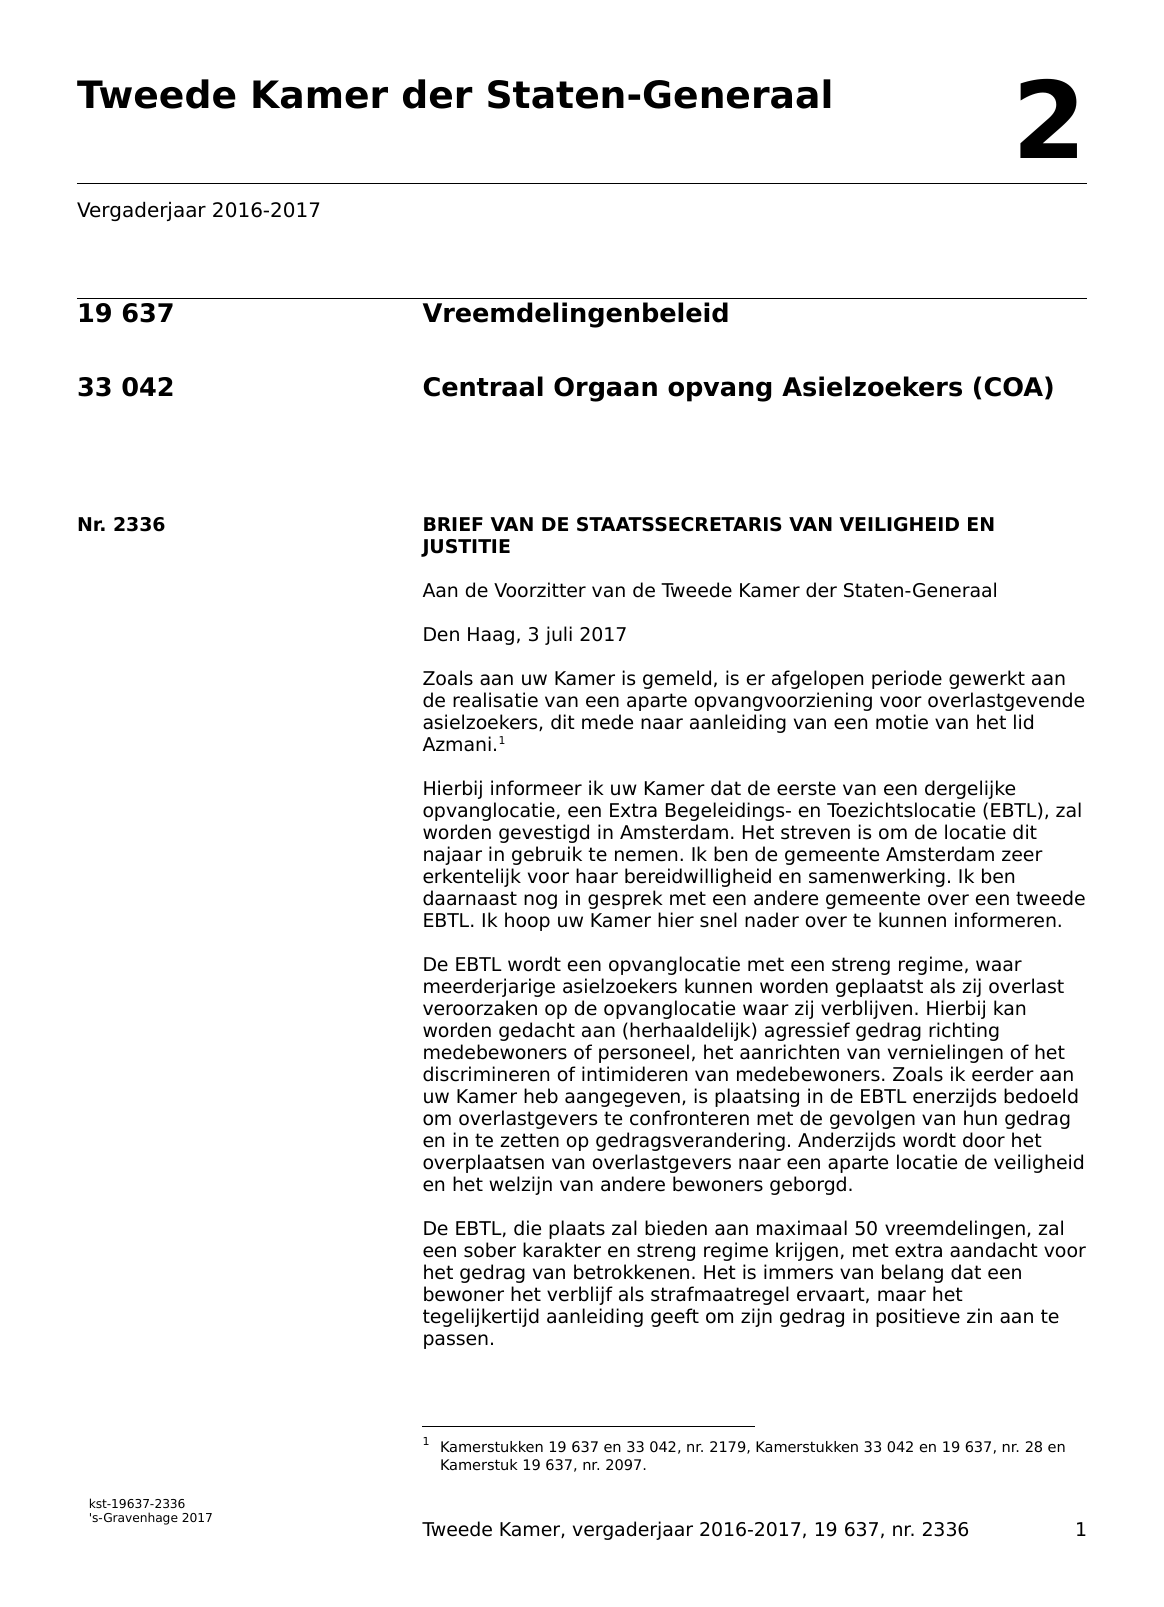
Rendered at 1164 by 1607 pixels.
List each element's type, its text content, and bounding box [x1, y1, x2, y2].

table_header Tweede Kamer der Staten-Generaal [77, 59, 886, 183]
subtitle Nr. 2336 BRIEF VAN DE STAATSSECRETARIS VAN VEILIGHEID EN JUSTITIE [77, 514, 1087, 558]
table_header 2 [886, 59, 1087, 183]
text De EBTL wordt een opvanglocatie met een streng regime, waar meerderjarige asielzoekers kunnen worden geplaatst als zij overlast veroorzaken op de opvanglocatie waar zij verblijven. Hierbij kan worden gedacht aan (herhaaldelijk) agressief gedrag richting medebewoners of personeel, het aanrichten van vernielingen of het discrimineren of intimideren van medebewoners. Zoals ik eerder aan uw Kamer heb aangegeven, is plaatsing in de EBTL enerzijds bedoeld om overlastgevers te confronteren met de gevolgen van hun gedrag en in te zetten op gedragsverandering. Anderzijds wordt door het overplaatsen van overlastgevers naar een aparte locatie de veiligheid en het welzijn van andere bewoners geborgd. [422, 954, 1087, 1196]
text Hierbij informeer ik uw Kamer dat de eerste van een dergelijke opvanglocatie, een Extra Begeleidings- en Toezichtslocatie (EBTL), zal worden gevestigd in Amsterdam. Het streven is om de locatie dit najaar in gebruik te nemen. Ik ben de gemeente Amsterdam zeer erkentelijk voor haar bereidwilligheid en samenwerking. Ik ben daarnaast nog in gesprek met een andere gemeente over een tweede EBTL. Ik hoop uw Kamer hier snel nader over te kunnen informeren. [422, 778, 1087, 932]
text kst-19637-2336 [88, 1497, 323, 1511]
text De EBTL, die plaats zal bieden aan maximaal 50 vreemdelingen, zal een sober karakter en streng regime krijgen, met extra aandacht voor het gedrag van betrokkenen. Het is immers van belang dat een bewoner het verblijf als strafmaatregel ervaart, maar het tegelijkertijd aanleiding geeft om zijn gedrag in positieve zin aan te passen. [422, 1218, 1087, 1350]
subtitle 19 637 Vreemdelingenbeleid [77, 299, 1087, 329]
text Den Haag, 3 juli 2017 [422, 624, 1087, 646]
table_cell Vergaderjaar 2016-2017 [77, 184, 1087, 298]
text Aan de Voorzitter van de Tweede Kamer der Staten-Generaal [422, 580, 1087, 602]
text 's-Gravenhage 2017 [88, 1511, 323, 1525]
text Zoals aan uw Kamer is gemeld, is er afgelopen periode gewerkt aan de realisatie van een aparte opvangvoorziening voor overlastgevende asielzoekers, dit mede naar aanleiding van een motie van het lid Azmani. [422, 668, 1087, 756]
subtitle 33 042 Centraal Orgaan opvang Asielzoekers (COA) [77, 373, 1087, 403]
text Kamerstukken 19 637 en 33 042, nr. 2179, Kamerstukken 33 042 en 19 637, nr. 28 en Kamerstuk 19 637, nr. 2097. [422, 1435, 1087, 1474]
